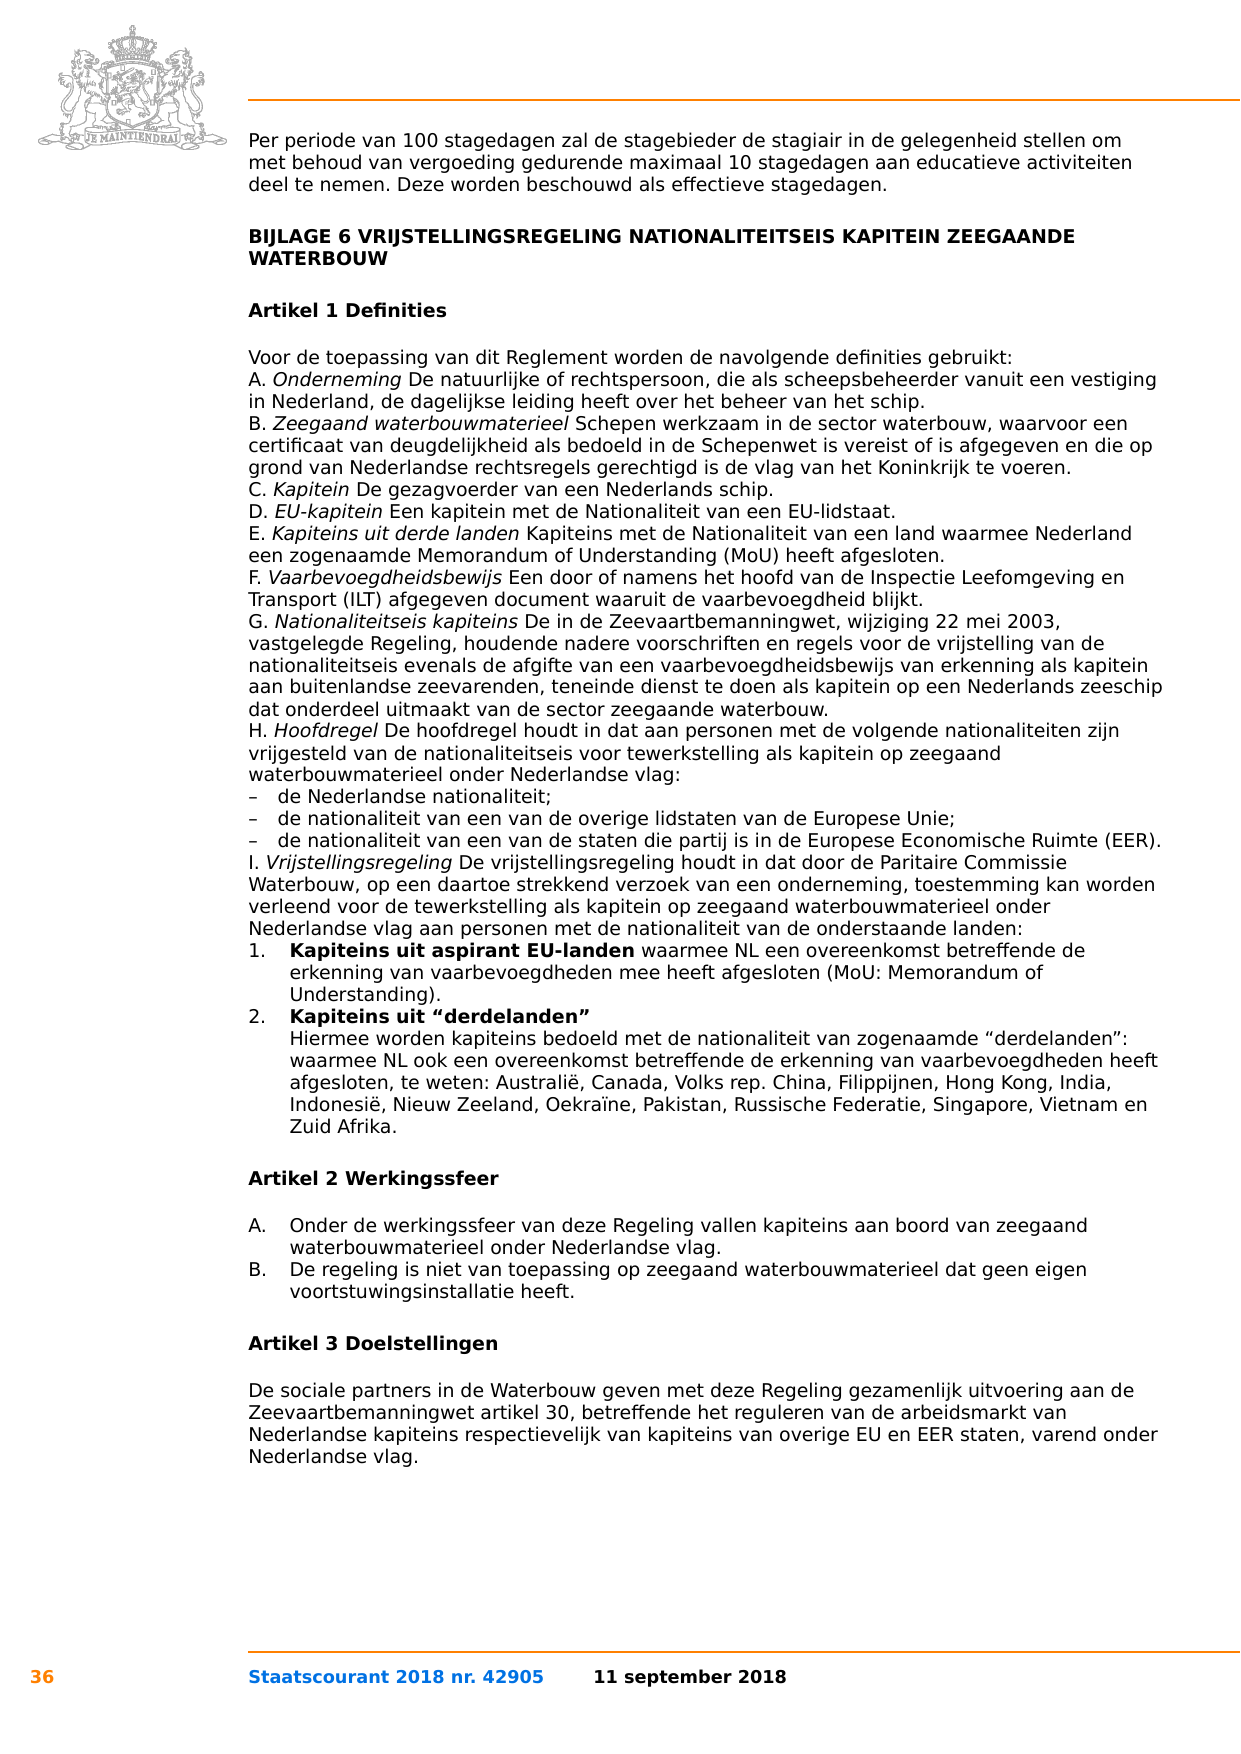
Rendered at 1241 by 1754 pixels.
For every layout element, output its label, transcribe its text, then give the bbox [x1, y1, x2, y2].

text A. Onder de werkingssfeer van deze Regeling vallen kapiteins aan boord van zeegaand waterbouwmaterieel onder Nederlandse vlag. [248, 1215, 1163, 1259]
text Per periode van 100 stagedagen zal de stagebieder de stagiair in de gelegenheid stellen om met behoud van vergoeding gedurende maximaal 10 stagedagen aan educatieve activiteiten deel te nemen. Deze worden beschouwd als effectieve stagedagen. [248, 130, 1163, 196]
subtitle Artikel 3 Doelstellingen [248, 1333, 1163, 1355]
text G. Nationaliteitseis kapiteins De in de Zeevaartbemanningwet, wijziging 22 mei 2003, vastgelegde Regeling, houdende nadere voorschriften en regels voor de vrijstelling van de nationaliteitseis evenals de afgifte van een vaarbevoegdheidsbewijs van erkenning als kapitein aan buitenlandse zeevarenden, teneinde dienst te doen als kapitein op een Nederlands zeeschip dat onderdeel uitmaakt van de sector zeegaande waterbouw. [248, 611, 1163, 720]
text H. Hoofdregel De hoofdregel houdt in dat aan personen met de volgende nationaliteiten zijn vrijgesteld van de nationaliteitseis voor tewerkstelling als kapitein op zeegaand waterbouwmaterieel onder Nederlandse vlag: [248, 720, 1163, 786]
text C. Kapitein De gezagvoerder van een Nederlands schip. [248, 479, 1163, 501]
text – de Nederlandse nationaliteit; [248, 786, 1163, 808]
text I. Vrijstellingsregeling De vrijstellingsregeling houdt in dat door de Paritaire Commissie Waterbouw, op een daartoe strekkend verzoek van een onderneming, toestemming kan worden verleend voor de tewerkstelling als kapitein op zeegaand waterbouwmaterieel onder Nederlandse vlag aan personen met de nationaliteit van de onderstaande landen: [248, 852, 1163, 940]
subtitle Artikel 1 Definities [248, 300, 1163, 322]
text E. Kapiteins uit derde landen Kapiteins met de Nationaliteit van een land waarmee Nederland een zogenaamde Memorandum of Understanding (MoU) heeft afgesloten. [248, 523, 1163, 567]
text De sociale partners in de Waterbouw geven met deze Regeling gezamenlijk uitvoering aan de Zeevaartbemanningwet artikel 30, betreffende het reguleren van de arbeidsmarkt van Nederlandse kapiteins respectievelijk van kapiteins van overige EU en EER staten, varend onder Nederlandse vlag. [248, 1380, 1163, 1468]
subtitle Artikel 2 Werkingssfeer [248, 1168, 1163, 1190]
text F. Vaarbevoegdheidsbewijs Een door of namens het hoofd van de Inspectie Leefomgeving en Transport (ILT) afgegeven document waaruit de vaarbevoegdheid blijkt. [248, 567, 1163, 611]
text B. Zeegaand waterbouwmaterieel Schepen werkzaam in de sector waterbouw, waarvoor een certificaat van deugdelijkheid als bedoeld in de Schepenwet is vereist of is afgegeven en die op grond van Nederlandse rechtsregels gerechtigd is de vlag van het Koninkrijk te voeren. [248, 413, 1163, 479]
text 1. Kapiteins uit aspirant EU-landen waarmee NL een overeenkomst betreffende de erkenning van vaarbevoegdheden mee heeft afgesloten (MoU: Memorandum of Understanding). [248, 940, 1163, 1006]
text A. Onderneming De natuurlijke of rechtspersoon, die als scheepsbeheerder vanuit een vestiging in Nederland, de dagelijkse leiding heeft over het beheer van het schip. [248, 369, 1163, 413]
text Voor de toepassing van dit Reglement worden de navolgende definities gebruikt: [248, 347, 1163, 369]
picture [38, 25, 227, 150]
text 2. Kapiteins uit “derdelanden” [248, 1006, 1163, 1028]
text – de nationaliteit van een van de overige lidstaten van de Europese Unie; [248, 808, 1163, 830]
text – de nationaliteit van een van de staten die partij is in de Europese Economische Ruimte (EER). [248, 830, 1163, 852]
subtitle BIJLAGE 6 VRIJSTELLINGSREGELING NATIONALITEITSEIS KAPITEIN ZEEGAANDE WATERBOUW [248, 226, 1163, 270]
text D. EU-kapitein Een kapitein met de Nationaliteit van een EU-lidstaat. [248, 501, 1163, 523]
text B. De regeling is niet van toepassing op zeegaand waterbouwmaterieel dat geen eigen voortstuwingsinstallatie heeft. [248, 1259, 1163, 1303]
text Hiermee worden kapiteins bedoeld met de nationaliteit van zogenaamde “derdelanden”: waarmee NL ook een overeenkomst betreffende de erkenning van vaarbevoegdheden heeft afgesloten, te weten: Australië, Canada, Volks rep. China, Filippijnen, Hong Kong, India, Indonesië, Nieuw Zeeland, Oekraïne, Pakistan, Russische Federatie, Singapore, Vietnam en Zuid Afrika. [289, 1028, 1163, 1138]
